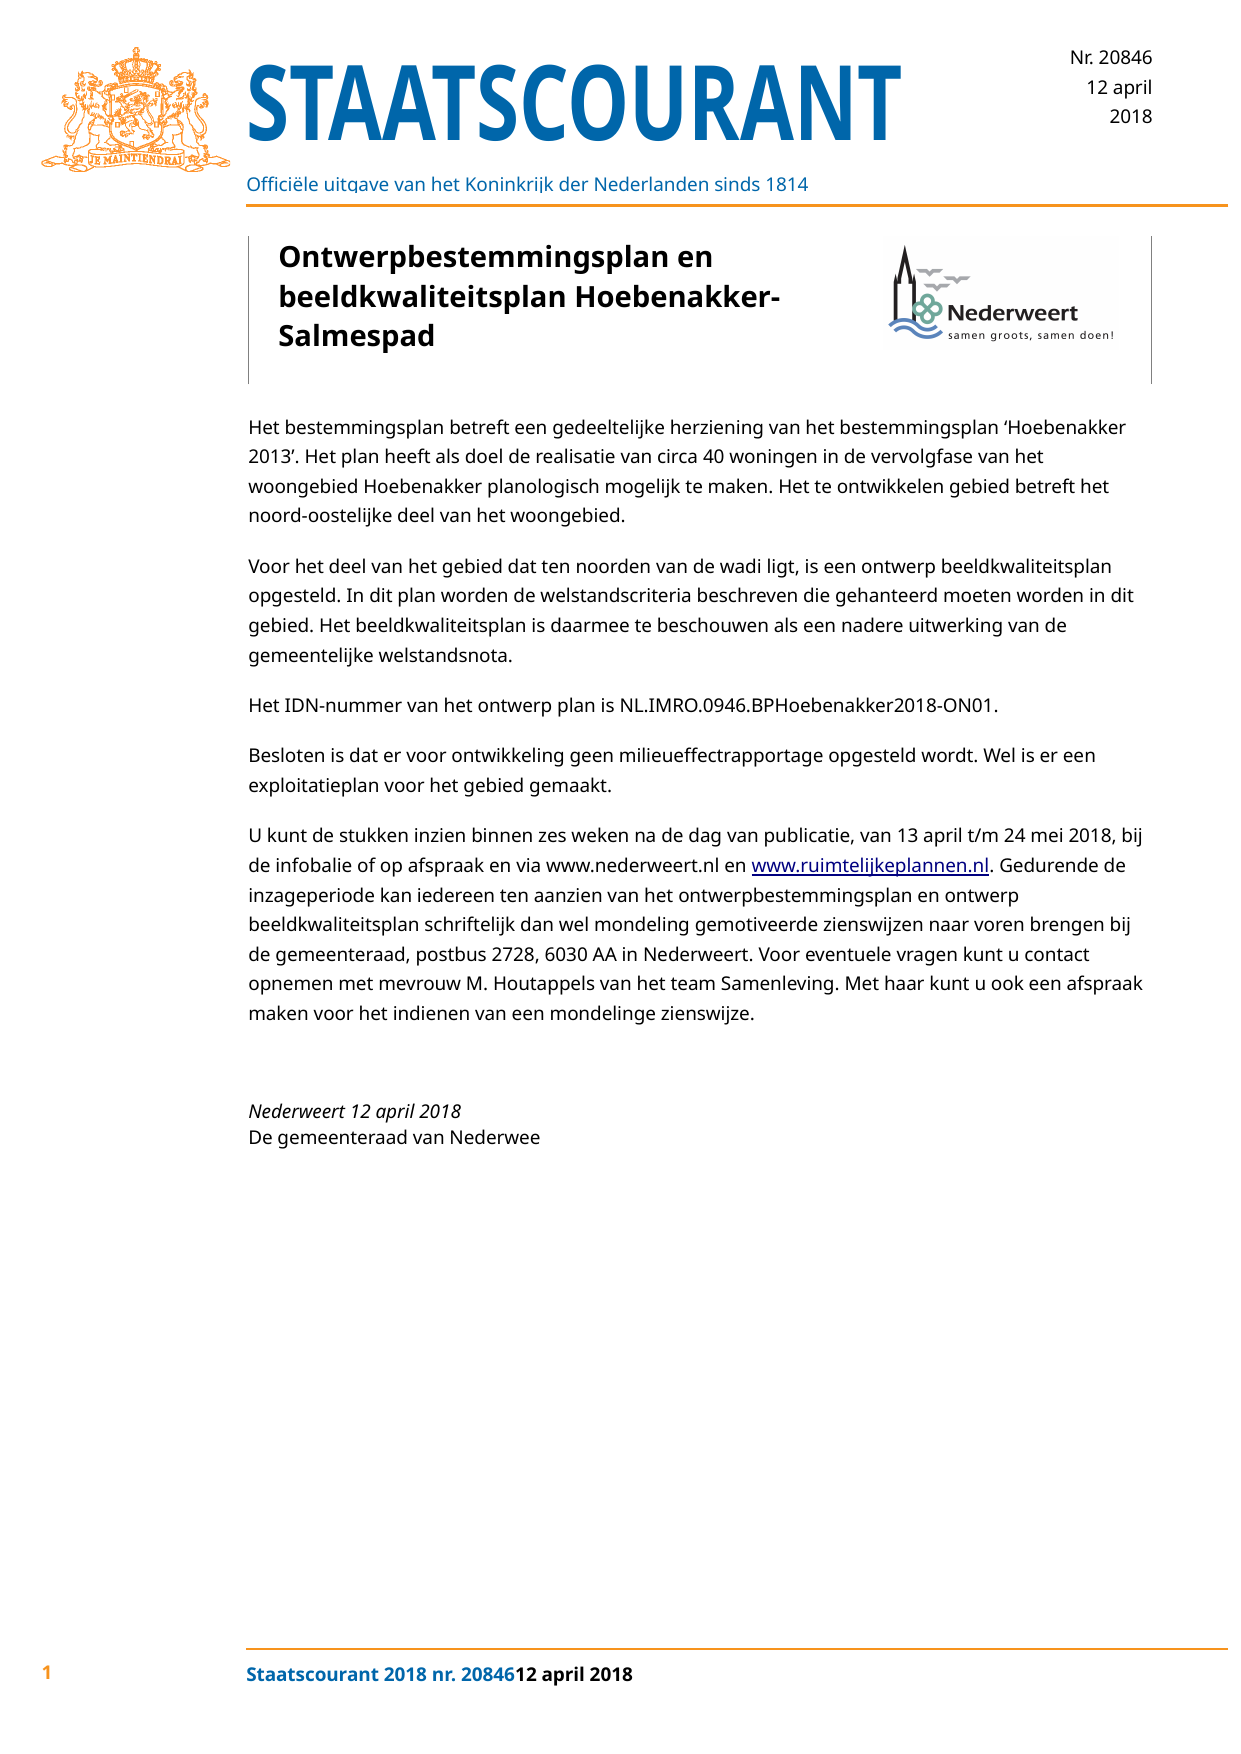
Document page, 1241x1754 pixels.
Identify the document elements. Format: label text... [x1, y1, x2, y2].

text De gemeenteraad van Nederwee [248, 1124, 1152, 1150]
text Besloten is dat er voor ontwikkeling geen milieueffectrapportage opgesteld wordt. Wel is er een exploitatieplan voor het gebied gemaakt. [248, 743, 1152, 798]
text Nederweert 12 april 2018 [248, 1098, 1152, 1124]
text Het bestemmingsplan betreft een gedeeltelijke herziening van het bestemmingsplan ‘Hoebenakker 2013’. Het plan heeft als doel de realisatie van circa 40 woningen in de vervolgfase van het woongebied Hoebenakker planologisch mogelijk te maken. Het te ontwikkelen gebied betreft het noord-oostelijke deel van het woongebied. [248, 414, 1152, 528]
text U kunt de stukken inzien binnen zes weken na de dag van publicatie, van 13 april t/m 24 mei 2018, bij de infobalie of op afspraak en via www.nederweert.nl en www.ruimtelijkeplannen.nl. Gedurende de inzageperiode kan iedereen ten aanzien van het ontwerpbestemmingsplan en ontwerp beeldkwaliteitsplan schriftelijk dan wel mondeling gemotiveerde zienswijzen naar voren brengen bij de gemeenteraad, postbus 2728, 6030 AA in Nederweert. Voor eventuele vragen kunt u contact opnemen met mevrouw M. Houtappels van het team Samenleving. Met haar kunt u ook een afspraak maken voor het indienen van een mondelinge zienswijze. [248, 823, 1152, 1026]
picture [882, 236, 1119, 350]
table_header Ontwerpbestemmingsplan en beeldkwaliteitsplan Hoebenakker-Salmespad [249, 236, 850, 384]
table_header [850, 236, 1151, 384]
text Voor het deel van het gebied dat ten noorden van de wadi ligt, is een ontwerp beeldkwaliteitsplan opgesteld. In dit plan worden de welstandscriteria beschreven die gehanteerd moeten worden in dit gebied. Het beeldkwaliteitsplan is daarmee te beschouwen als een nadere uitwerking van de gemeentelijke welstandsnota. [248, 553, 1152, 668]
picture [41, 47, 231, 172]
text Het IDN-nummer van het ontwerp plan is NL.IMRO.0946.BPHoebenakker2018-ON01. [248, 692, 1152, 718]
